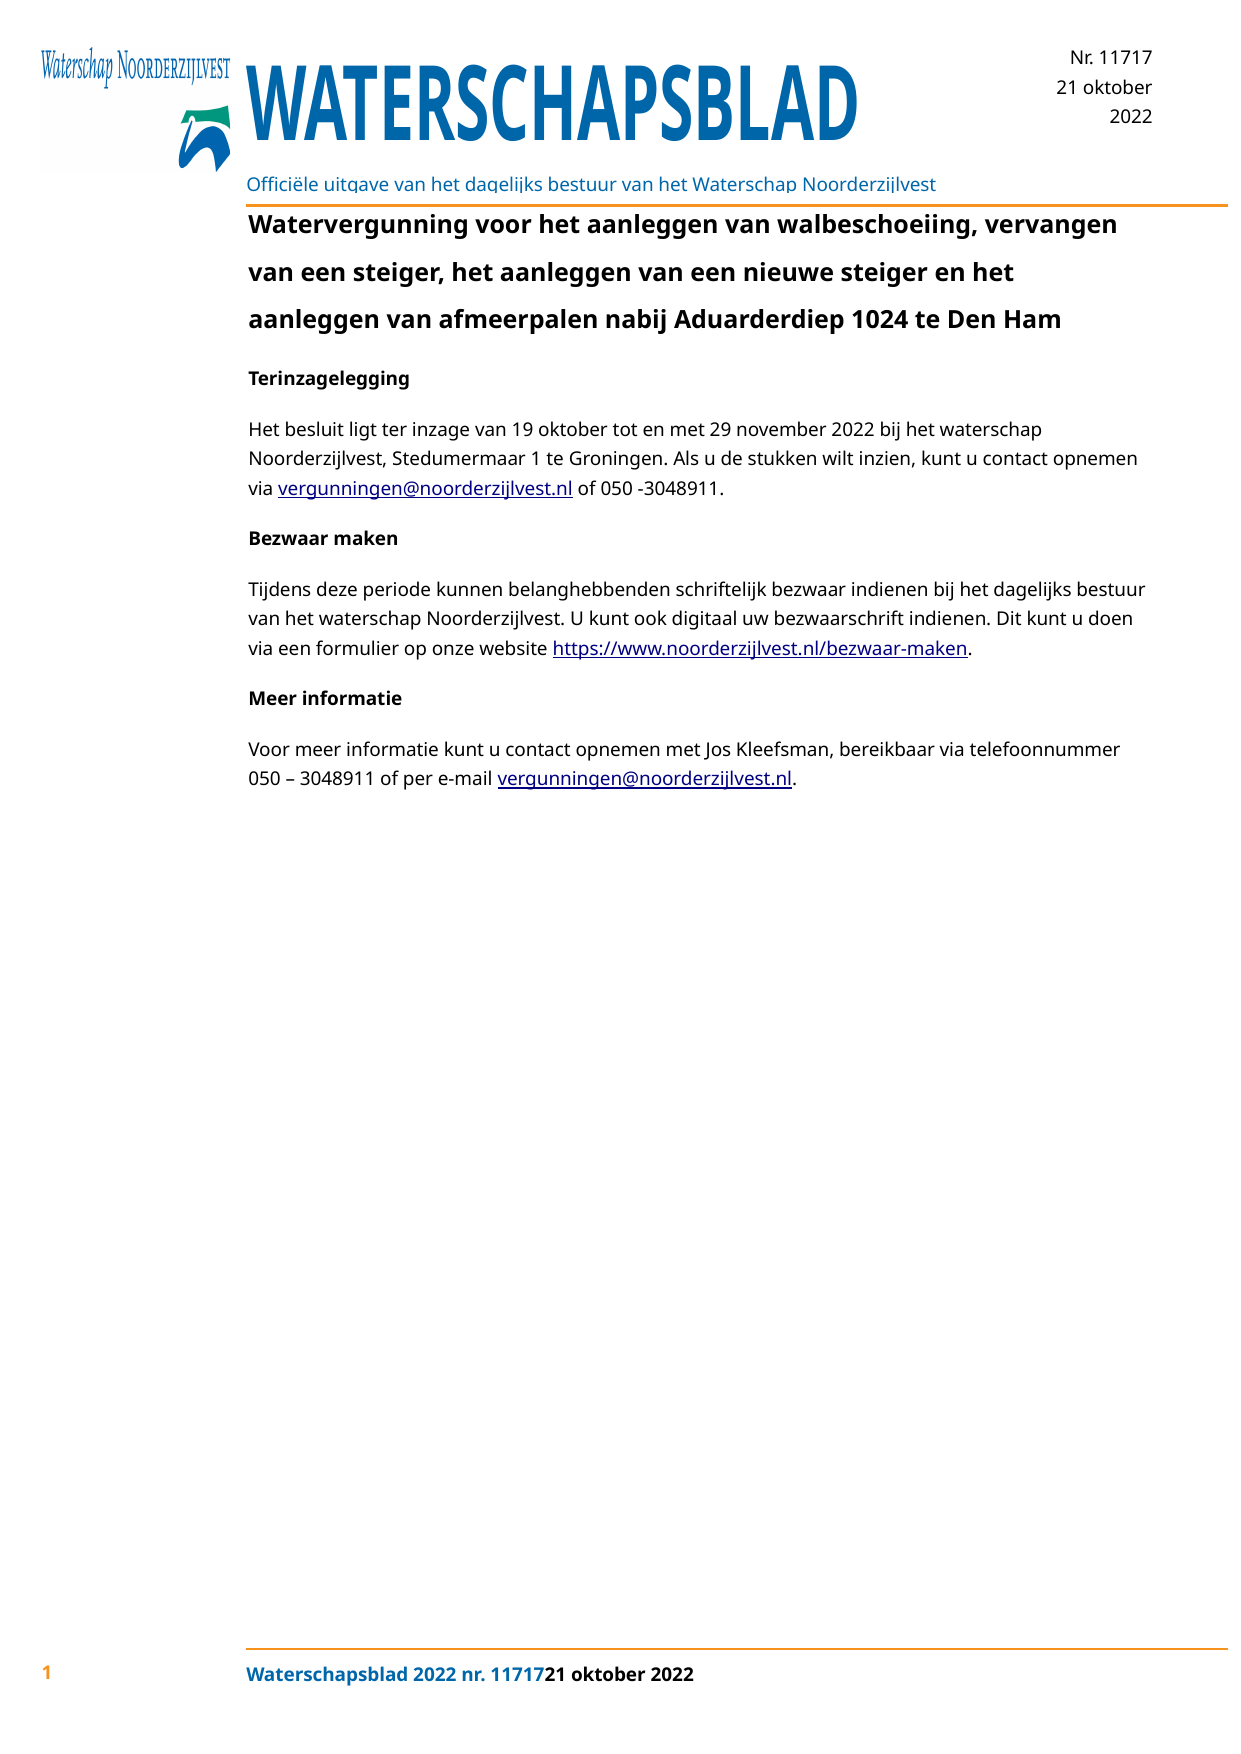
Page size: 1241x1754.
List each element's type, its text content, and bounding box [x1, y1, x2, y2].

text Terinzagelegging [248, 366, 1152, 391]
text Meer informatie [248, 686, 1152, 711]
text Watervergunning voor het aanleggen van walbeschoeiing, vervangen van een steiger, het aanleggen van een nieuwe steiger en het aanleggen van afmeerpalen nabij Aduarderdiep 1024 te Den Ham [248, 207, 1152, 336]
text Het besluit ligt ter inzage van 19 oktober tot en met 29 november 2022 bij het waterschap Noorderzijlvest, Stedumermaar 1 te Groningen. Als u de stukken wilt inzien, kunt u contact opnemen via vergunningen@noorderzijlvest.nl of 050 -3048911. [248, 416, 1152, 501]
text Bezwaar maken [248, 526, 1152, 551]
text Tijdens deze periode kunnen belanghebbenden schriftelijk bezwaar indienen bij het dagelijks bestuur van het waterschap Noorderzijlvest. U kunt ook digitaal uw bezwaarschrift indienen. Dit kunt u doen via een formulier op onze website https://www.noorderzijlvest.nl/bezwaar-maken. [248, 576, 1152, 661]
picture [41, 47, 231, 172]
text Voor meer informatie kunt u contact opnemen met Jos Kleefsman, bereikbaar via telefoonnummer 050 – 3048911 of per e-mail vergunningen@noorderzijlvest.nl. [248, 736, 1152, 791]
